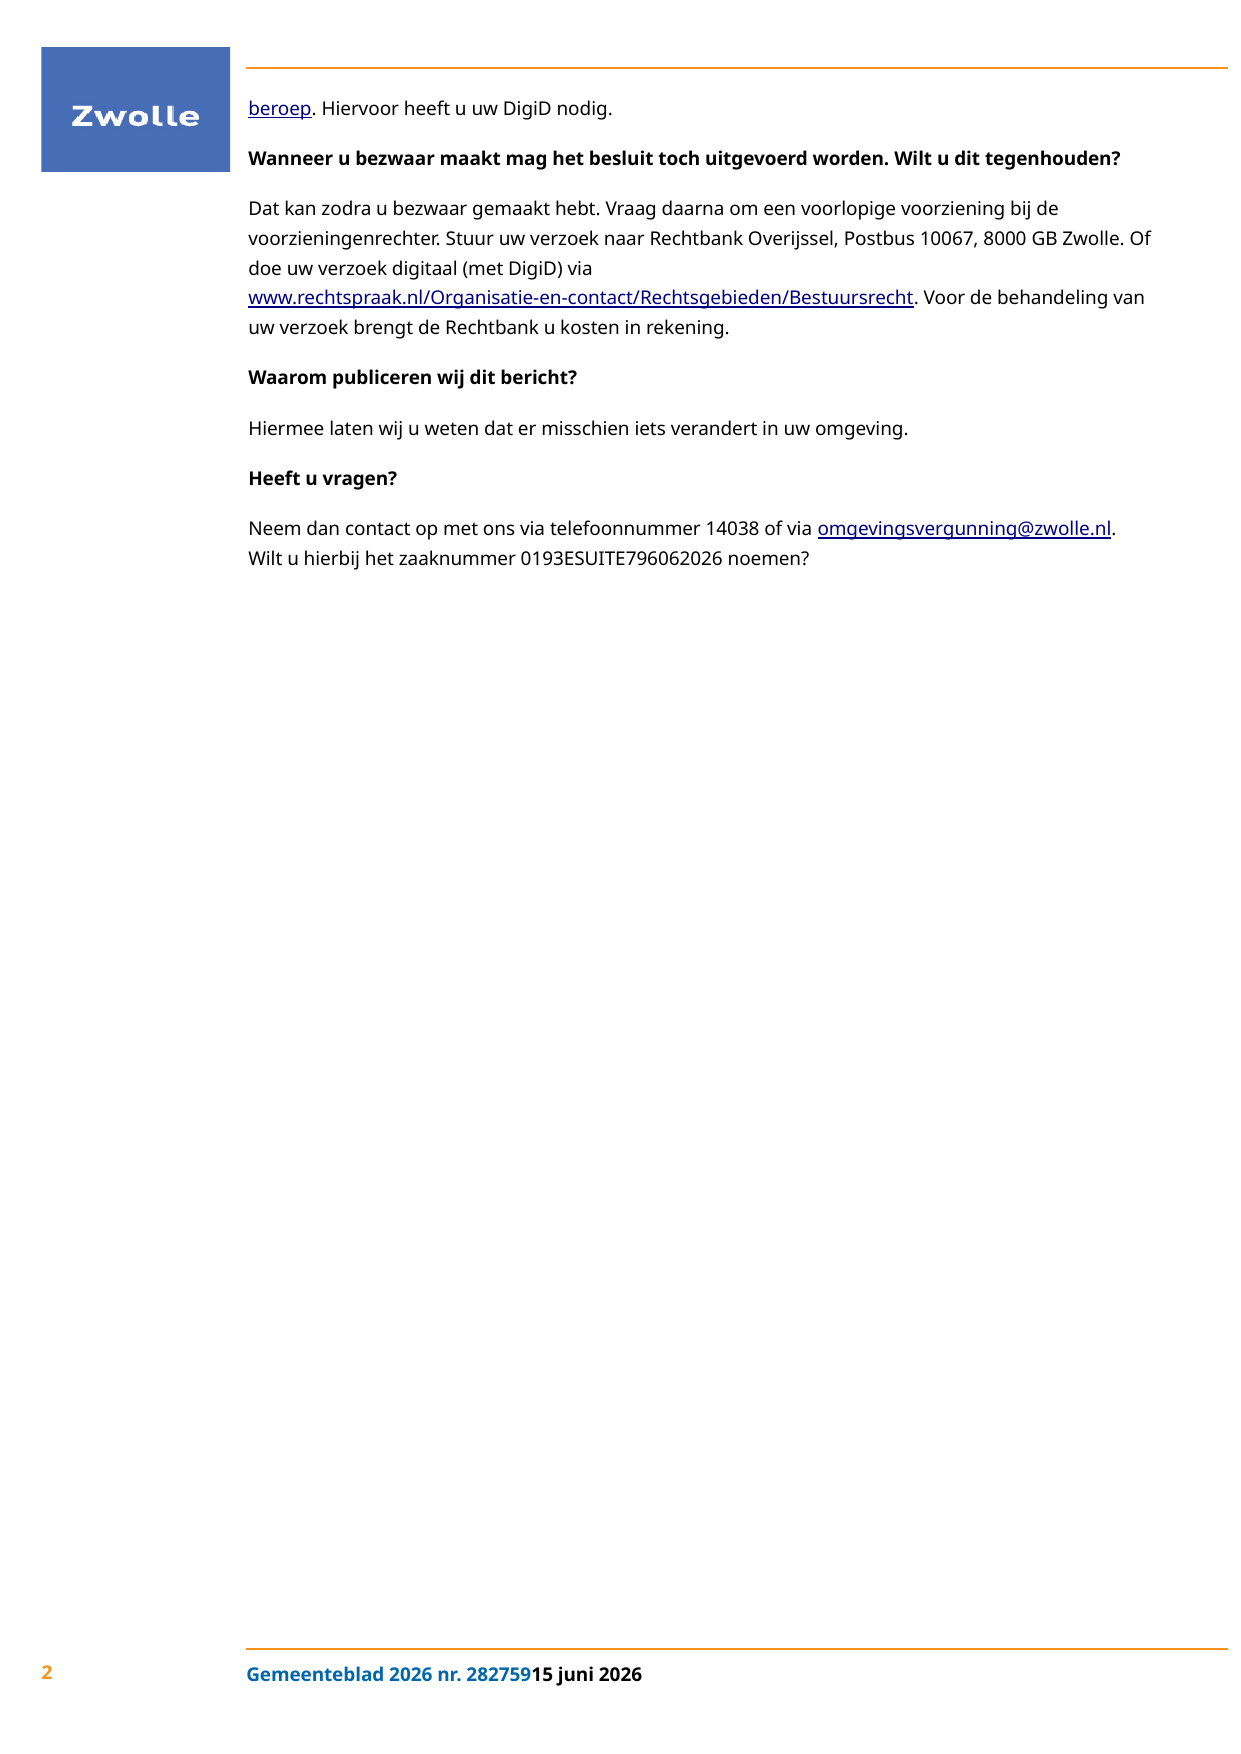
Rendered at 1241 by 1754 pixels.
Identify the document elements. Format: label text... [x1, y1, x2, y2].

text beroep. Hiervoor heeft u uw DigiD nodig. [248, 95, 1152, 121]
text Waarom publiceren wij dit bericht? [248, 364, 1152, 390]
picture [41, 47, 231, 172]
text Hiermee laten wij u weten dat er misschien iets verandert in uw omgeving. [248, 415, 1152, 441]
text Wanneer u bezwaar maakt mag het besluit toch uitgevoerd worden. Wilt u dit tegenhouden? [248, 145, 1152, 171]
text Dat kan zodra u bezwaar gemaakt hebt. Vraag daarna om een voorlopige voorziening bij de voorzieningenrechter. Stuur uw verzoek naar Rechtbank Overijssel, Postbus 10067, 8000 GB Zwolle. Of doe uw verzoek digitaal (met DigiD) via www.rechtspraak.nl/Organisatie-en-contact/Rechtsgebieden/Bestuursrecht. Voor de behandeling van uw verzoek brengt de Rechtbank u kosten in rekening. [248, 196, 1152, 340]
text Neem dan contact op met ons via telefoonnummer 14038 of via omgevingsvergunning@zwolle.nl. Wilt u hierbij het zaaknummer 0193ESUITE796062026 noemen? [248, 516, 1152, 571]
text Heeft u vragen? [248, 465, 1152, 491]
